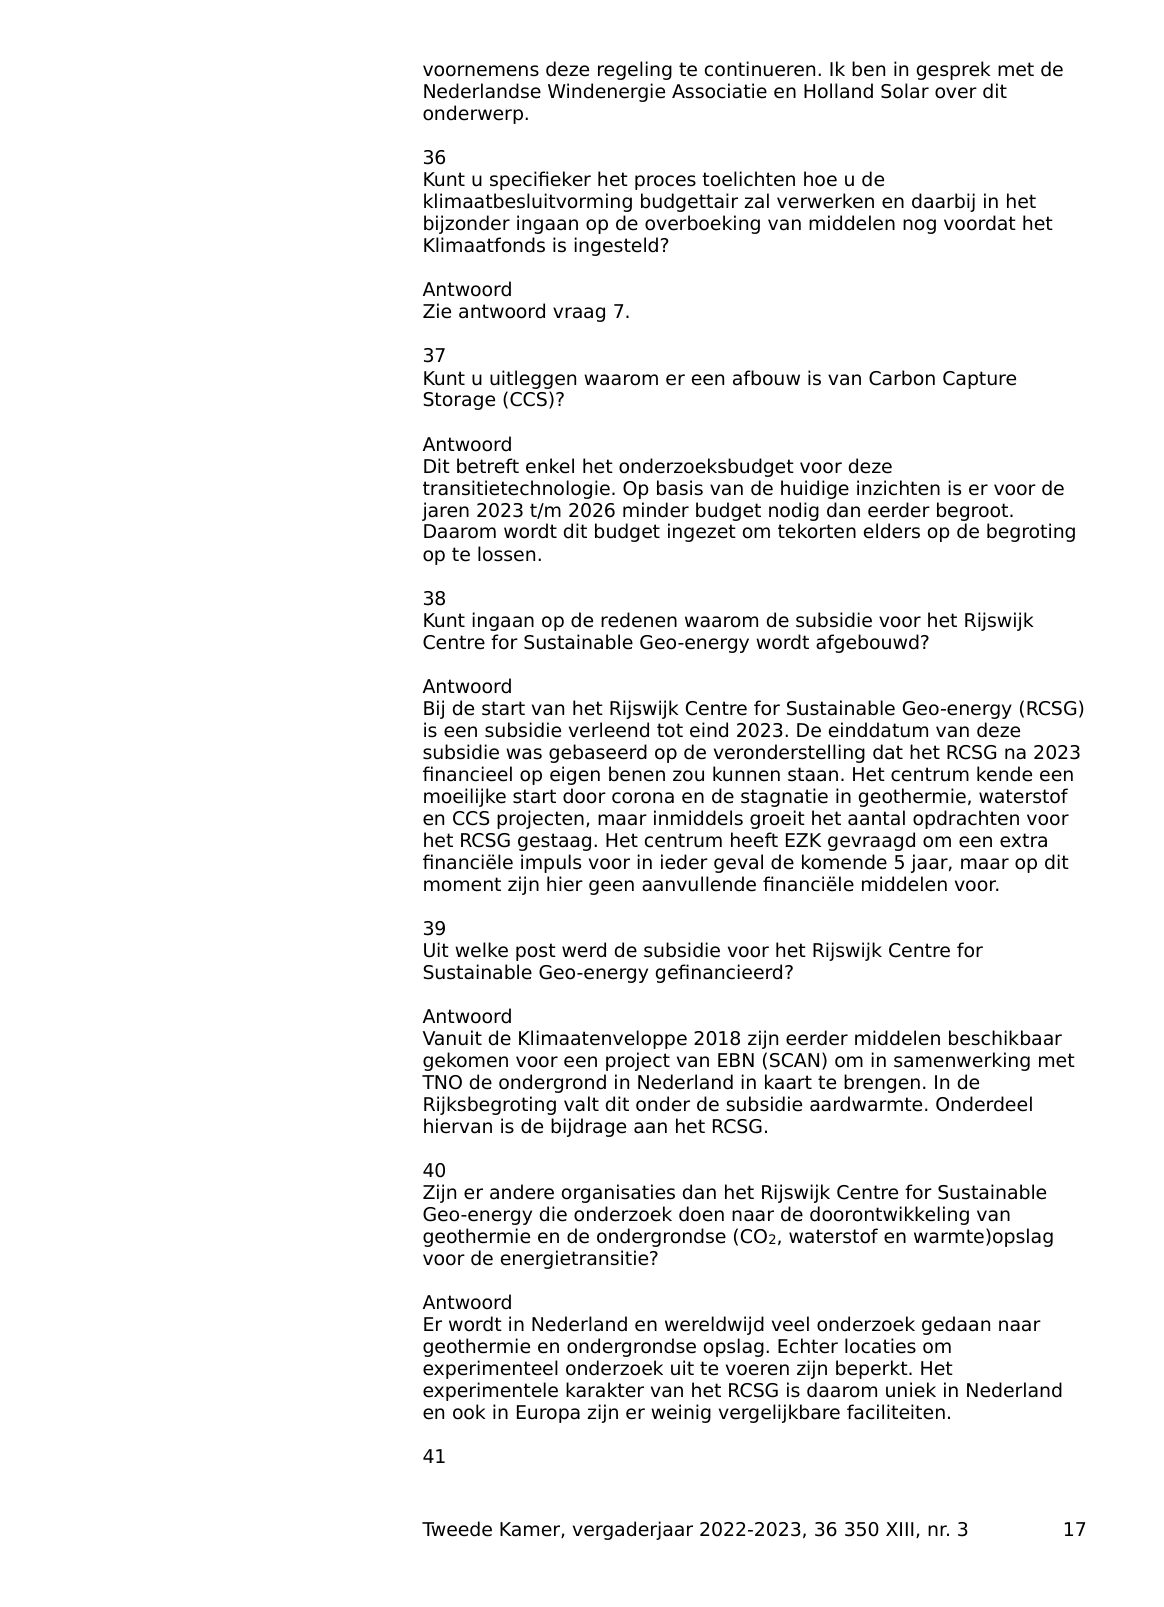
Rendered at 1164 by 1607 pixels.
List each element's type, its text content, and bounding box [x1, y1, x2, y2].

text Er wordt in Nederland en wereldwijd veel onderzoek gedaan naar geothermie en ondergrondse opslag. Echter locaties om experimenteel onderzoek uit te voeren zijn beperkt. Het experimentele karakter van het RCSG is daarom uniek in Nederland en ook in Europa zijn er weinig vergelijkbare faciliteiten. [422, 1314, 1087, 1424]
text Antwoord [422, 279, 1087, 301]
text Antwoord [422, 433, 1087, 456]
text Uit welke post werd de subsidie voor het Rijswijk Centre for Sustainable Geo-energy gefinancieerd? [422, 940, 1087, 984]
text Bij de start van het Rijswijk Centre for Sustainable Geo-energy (RCSG) is een subsidie verleend tot eind 2023. De einddatum van deze subsidie was gebaseerd op de veronderstelling dat het RCSG na 2023 financieel op eigen benen zou kunnen staan. Het centrum kende een moeilijke start door corona en de stagnatie in geothermie, waterstof en CCS projecten, maar inmiddels groeit het aantal opdrachten voor het RCSG gestaag. Het centrum heeft EZK gevraagd om een extra financiële impuls voor in ieder geval de komende 5 jaar, maar op dit moment zijn hier geen aanvullende financiële middelen voor. [422, 698, 1087, 896]
text Zijn er andere organisaties dan het Rijswijk Centre for Sustainable Geo-energy die onderzoek doen naar de doorontwikkeling van geothermie en de ondergrondse (CO2, waterstof en warmte)opslag voor de energietransitie? [422, 1182, 1087, 1270]
text Dit betreft enkel het onderzoeksbudget voor deze transitietechnologie. Op basis van de huidige inzichten is er voor de jaren 2023 t/m 2026 minder budget nodig dan eerder begroot. Daarom wordt dit budget ingezet om tekorten elders op de begroting op te lossen. [422, 456, 1087, 565]
text 37 [422, 345, 1087, 367]
text Kunt u uitleggen waarom er een afbouw is van Carbon Capture Storage (CCS)? [422, 367, 1087, 411]
text voornemens deze regeling te continueren. Ik ben in gesprek met de Nederlandse Windenergie Associatie en Holland Solar over dit onderwerp. [422, 59, 1087, 125]
text 41 [422, 1446, 1087, 1468]
text Antwoord [422, 1292, 1087, 1314]
text Zie antwoord vraag 7. [422, 301, 1087, 323]
text Antwoord [422, 676, 1087, 698]
text 39 [422, 918, 1087, 940]
text 40 [422, 1160, 1087, 1182]
text Kunt u specifieker het proces toelichten hoe u de klimaatbesluitvorming budgettair zal verwerken en daarbij in het bijzonder ingaan op de overboeking van middelen nog voordat het Klimaatfonds is ingesteld? [422, 169, 1087, 257]
text Antwoord [422, 1006, 1087, 1028]
text Vanuit de Klimaatenveloppe 2018 zijn eerder middelen beschikbaar gekomen voor een project van EBN (SCAN) om in samenwerking met TNO de ondergrond in Nederland in kaart te brengen. In de Rijksbegroting valt dit onder de subsidie aardwarmte. Onderdeel hiervan is de bijdrage aan het RCSG. [422, 1028, 1087, 1138]
text Kunt ingaan op de redenen waarom de subsidie voor het Rijswijk Centre for Sustainable Geo-energy wordt afgebouwd? [422, 609, 1087, 653]
text 38 [422, 588, 1087, 609]
text 36 [422, 147, 1087, 169]
